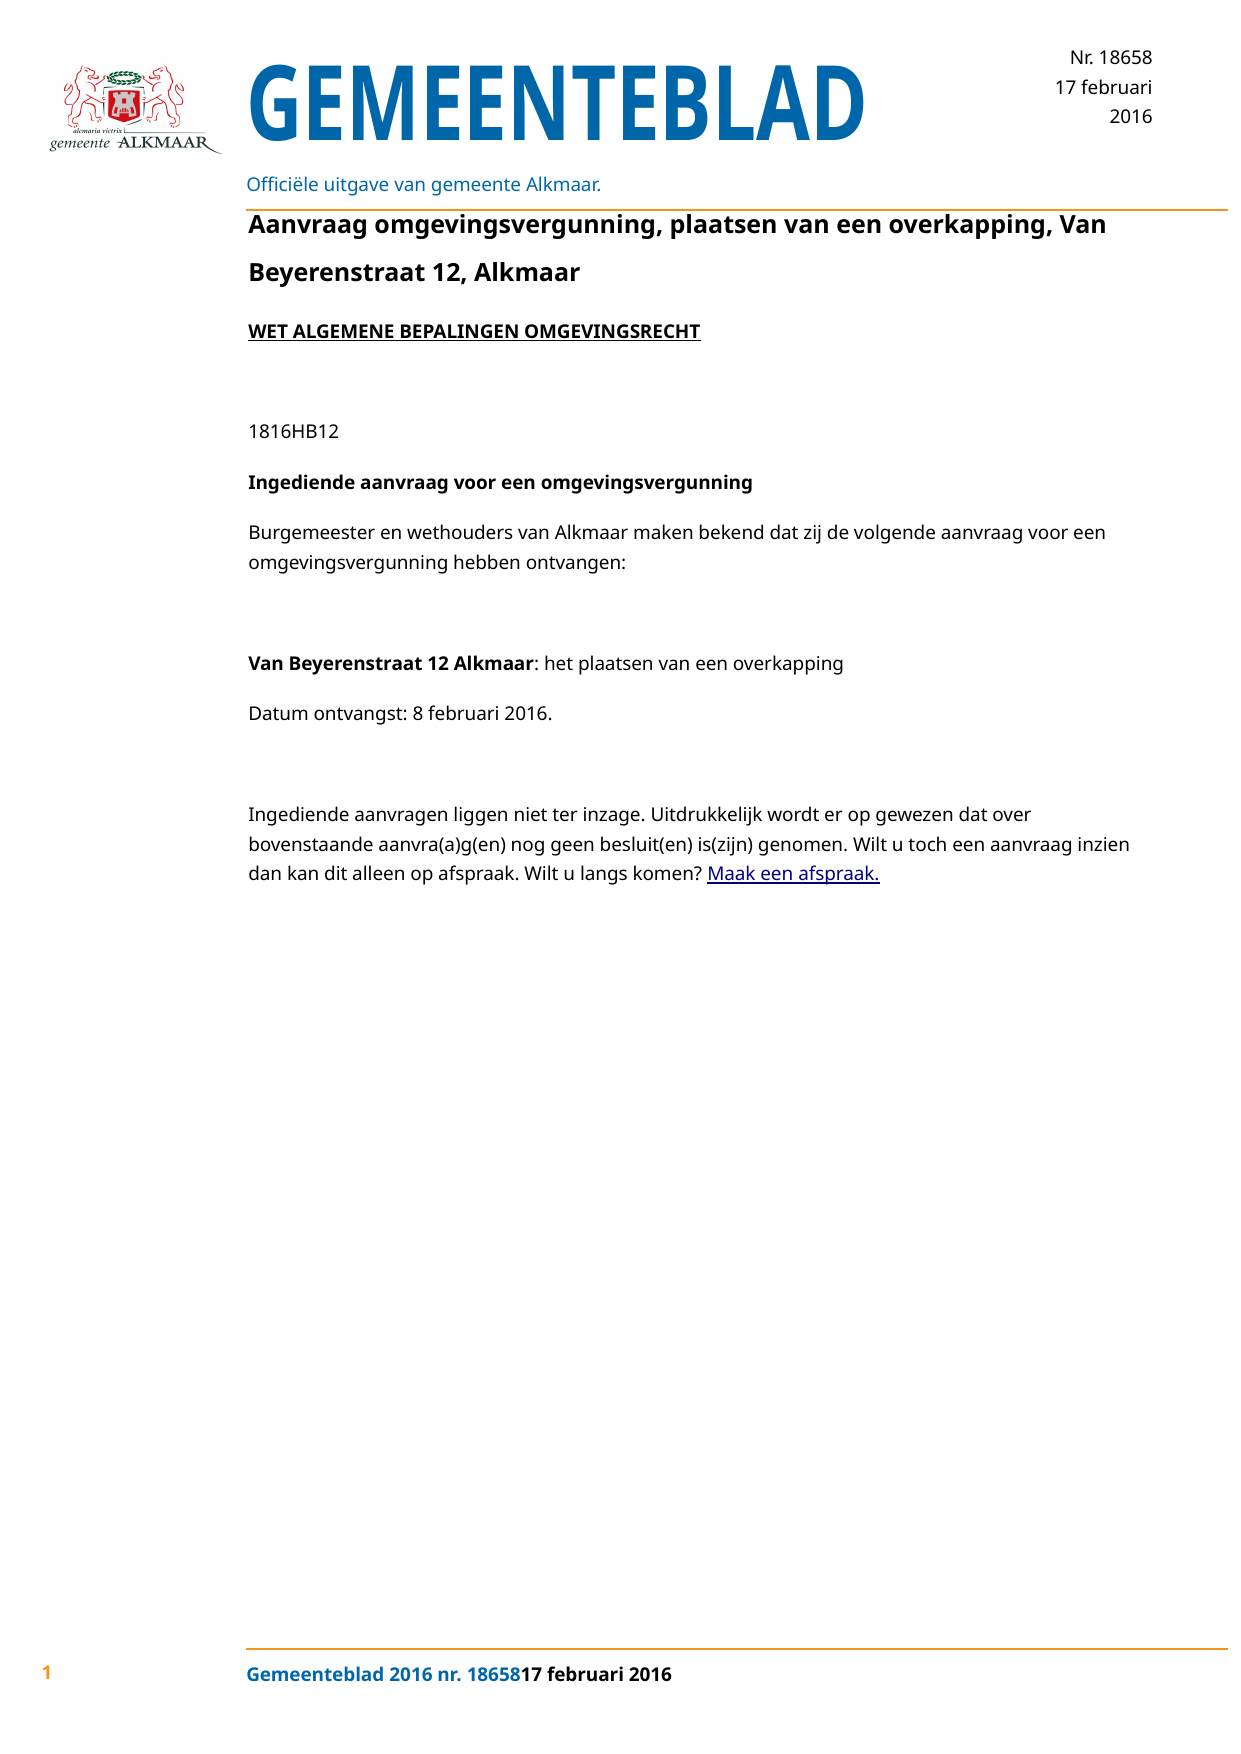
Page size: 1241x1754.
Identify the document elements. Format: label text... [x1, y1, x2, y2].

text Burgemeester en wethouders van Alkmaar maken bekend dat zij de volgende aanvraag voor een omgevingsvergunning hebben ontvangen: [248, 519, 1152, 575]
text Van Beyerenstraat 12 Alkmaar: het plaatsen van een overkapping [248, 650, 1152, 676]
text Datum ontvangst: 8 februari 2016. [248, 700, 1152, 726]
text Ingediende aanvragen liggen niet ter inzage. Uitdrukkelijk wordt er op gewezen dat over bovenstaande aanvra(a)g(en) nog geen besluit(en) is(zijn) genomen. Wilt u toch een aanvraag inzien dan kan dit alleen op afspraak. Wilt u langs komen? Maak een afspraak. [248, 801, 1152, 886]
picture [41, 47, 231, 172]
text Aanvraag omgevingsvergunning, plaatsen van een overkapping, Van Beyerenstraat 12, Alkmaar [248, 211, 1152, 288]
text 1816HB12 [248, 419, 1152, 444]
text Ingediende aanvraag voor een omgevingsvergunning [248, 469, 1152, 495]
text WET ALGEMENE BEPALINGEN OMGEVINGSRECHT [248, 318, 1152, 344]
